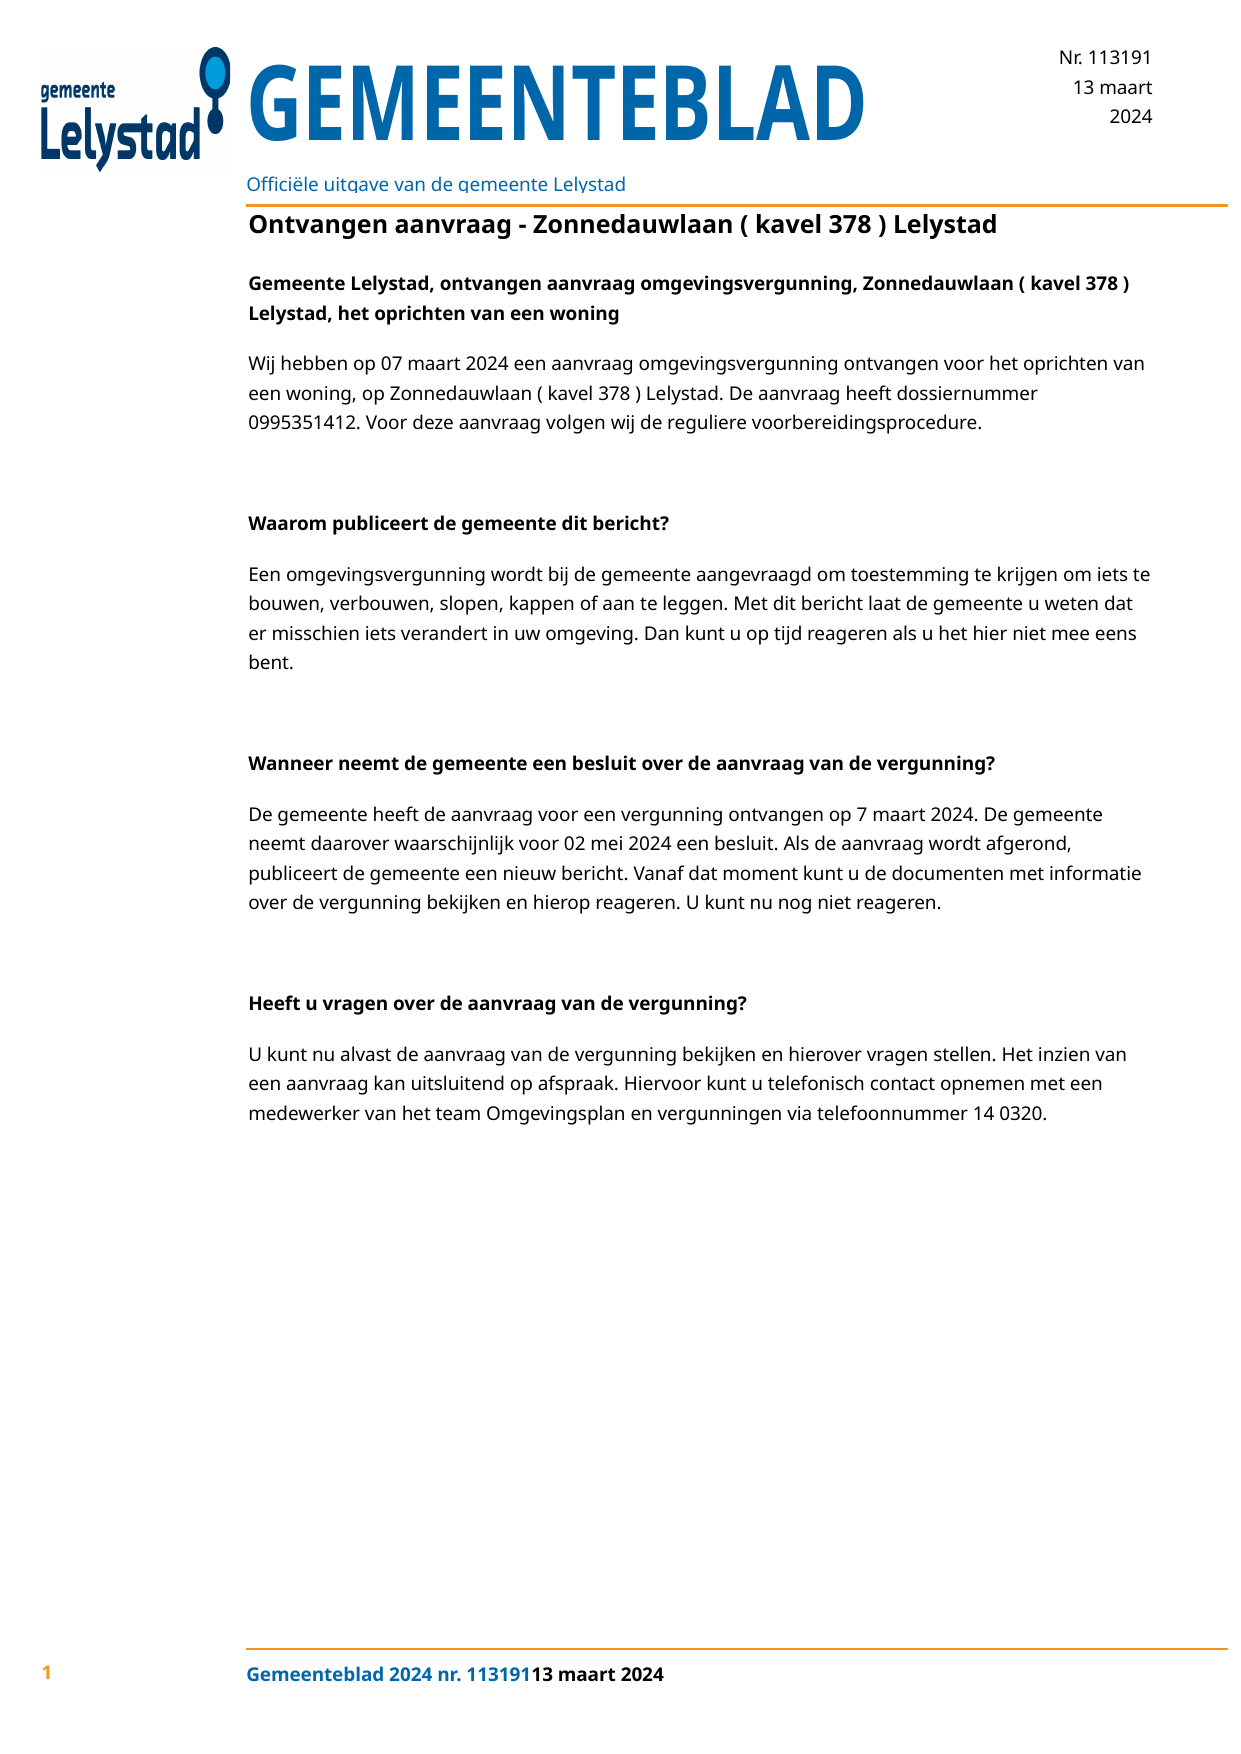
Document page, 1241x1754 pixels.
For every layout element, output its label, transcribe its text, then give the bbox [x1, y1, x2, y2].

text Heeft u vragen over de aanvraag van de vergunning? [248, 990, 1152, 1016]
text Een omgevingsvergunning wordt bij de gemeente aangevraagd om toestemming te krijgen om iets te bouwen, verbouwen, slopen, kappen of aan te leggen. Met dit bericht laat de gemeente u weten dat er misschien iets verandert in uw omgeving. Dan kunt u op tijd reageren als u het hier niet mee eens bent. [248, 561, 1152, 675]
text Wanneer neemt de gemeente een besluit over de aanvraag van de vergunning? [248, 750, 1152, 776]
picture [41, 47, 231, 172]
text Waarom publiceert de gemeente dit bericht? [248, 510, 1152, 536]
text De gemeente heeft de aanvraag voor een vergunning ontvangen op 7 maart 2024. De gemeente neemt daarover waarschijnlijk voor 02 mei 2024 een besluit. Als de aanvraag wordt afgerond, publiceert de gemeente een nieuw bericht. Vanaf dat moment kunt u de documenten met informatie over de vergunning bekijken en hierop reageren. U kunt nu nog niet reageren. [248, 801, 1152, 915]
text Gemeente Lelystad, ontvangen aanvraag omgevingsvergunning, Zonnedauwlaan ( kavel 378 ) Lelystad, het oprichten van een woning [248, 270, 1152, 326]
text U kunt nu alvast de aanvraag van de vergunning bekijken en hierover vragen stellen. Het inzien van een aanvraag kan uitsluitend op afspraak. Hiervoor kunt u telefonisch contact opnemen met een medewerker van het team Omgevingsplan en vergunningen via telefoonnummer 14 0320. [248, 1041, 1152, 1126]
text Wij hebben op 07 maart 2024 een aanvraag omgevingsvergunning ontvangen voor het oprichten van een woning, op Zonnedauwlaan ( kavel 378 ) Lelystad. De aanvraag heeft dossiernummer 0995351412. Voor deze aanvraag volgen wij de reguliere voorbereidingsprocedure. [248, 350, 1152, 435]
text Ontvangen aanvraag - Zonnedauwlaan ( kavel 378 ) Lelystad [248, 207, 1152, 241]
